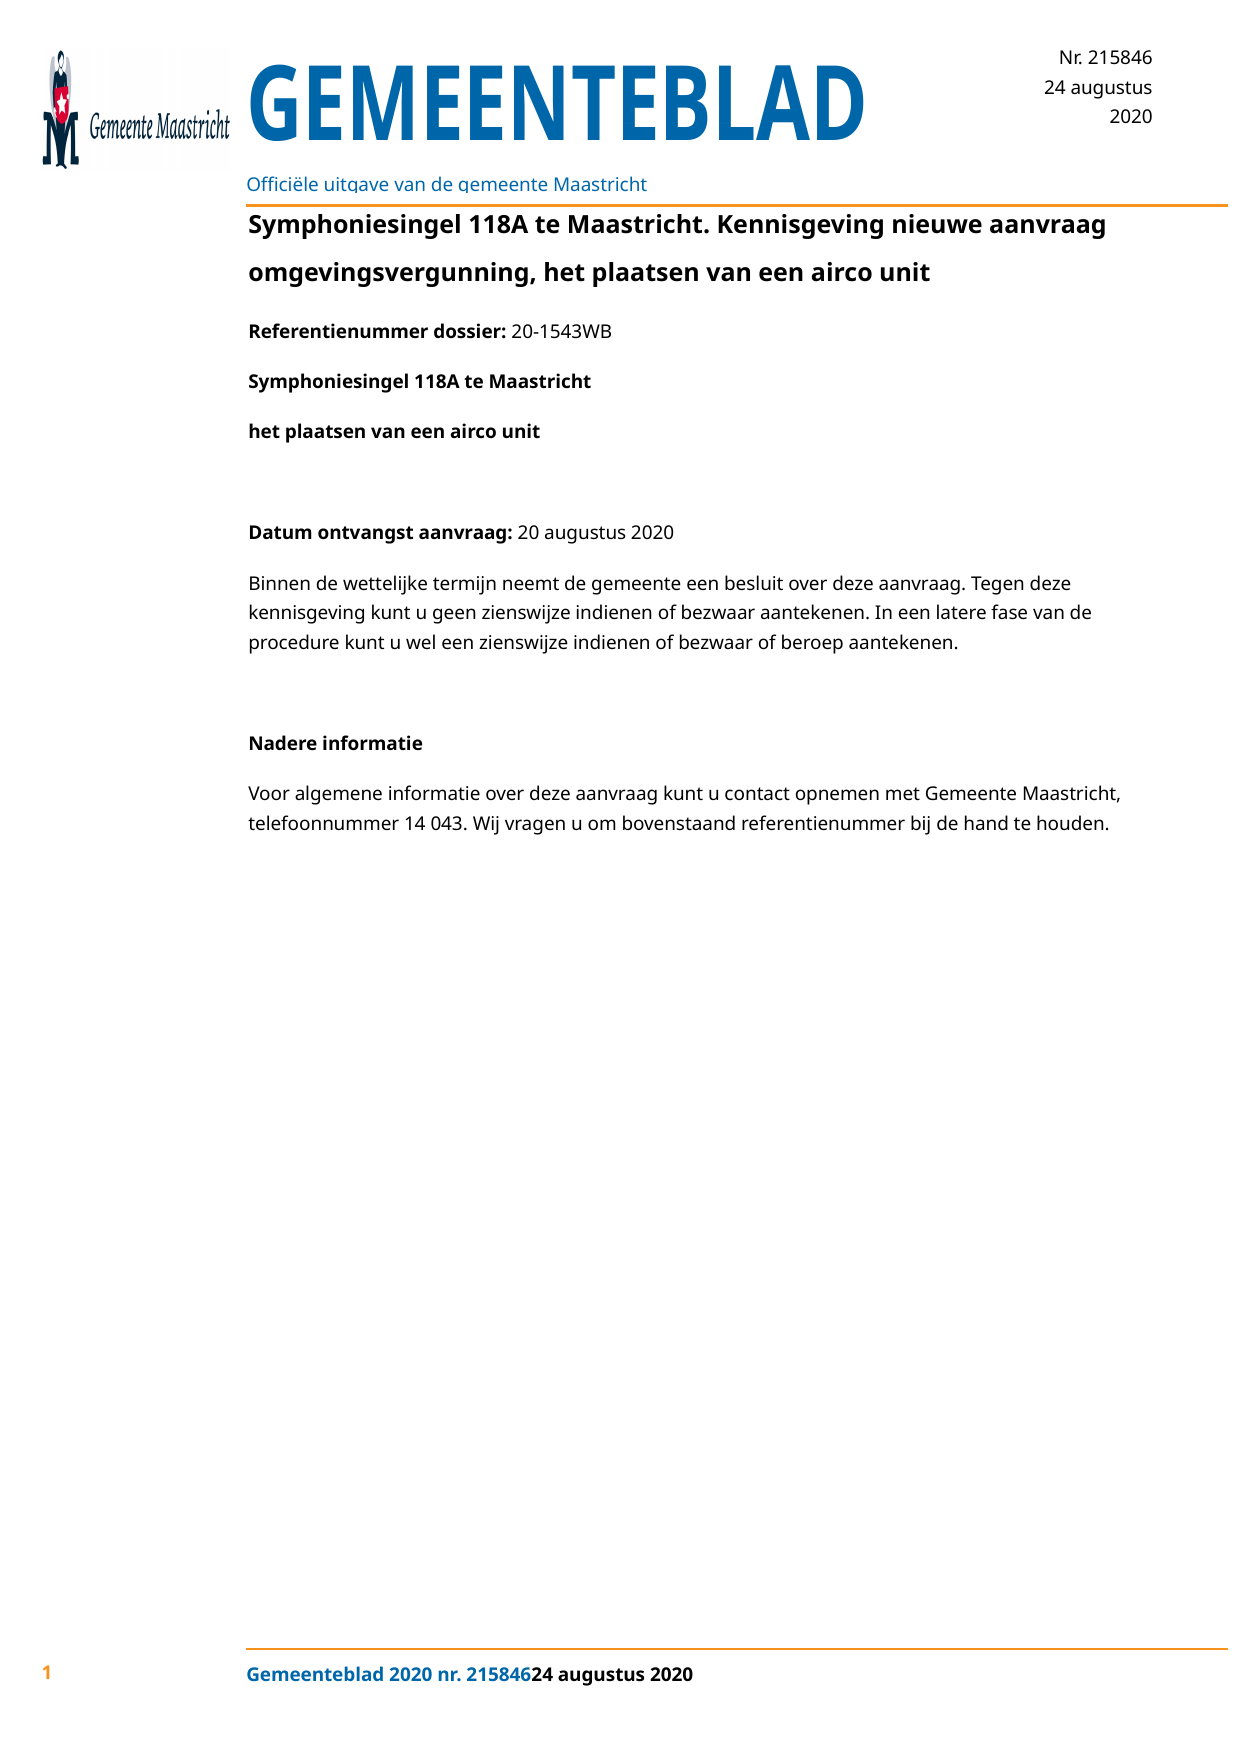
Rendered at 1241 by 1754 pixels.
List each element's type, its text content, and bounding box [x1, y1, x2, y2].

text Referentienummer dossier: 20-1543WB [248, 318, 1152, 344]
text Nadere informatie [248, 730, 1152, 756]
text Symphoniesingel 118A te Maastricht. Kennisgeving nieuwe aanvraag omgevingsvergunning, het plaatsen van een airco unit [248, 207, 1152, 288]
text Binnen de wettelijke termijn neemt de gemeente een besluit over deze aanvraag. Tegen deze kennisgeving kunt u geen zienswijze indienen of bezwaar aantekenen. In een latere fase van de procedure kunt u wel een zienswijze indienen of bezwaar of beroep aantekenen. [248, 570, 1152, 655]
text Datum ontvangst aanvraag: 20 augustus 2020 [248, 519, 1152, 545]
text Symphoniesingel 118A te Maastricht [248, 368, 1152, 394]
text Voor algemene informatie over deze aanvraag kunt u contact opnemen met Gemeente Maastricht, telefoonnummer 14 043. Wij vragen u om bovenstaand referentienummer bij de hand te houden. [248, 780, 1152, 836]
text het plaatsen van een airco unit [248, 419, 1152, 444]
picture [41, 47, 231, 172]
